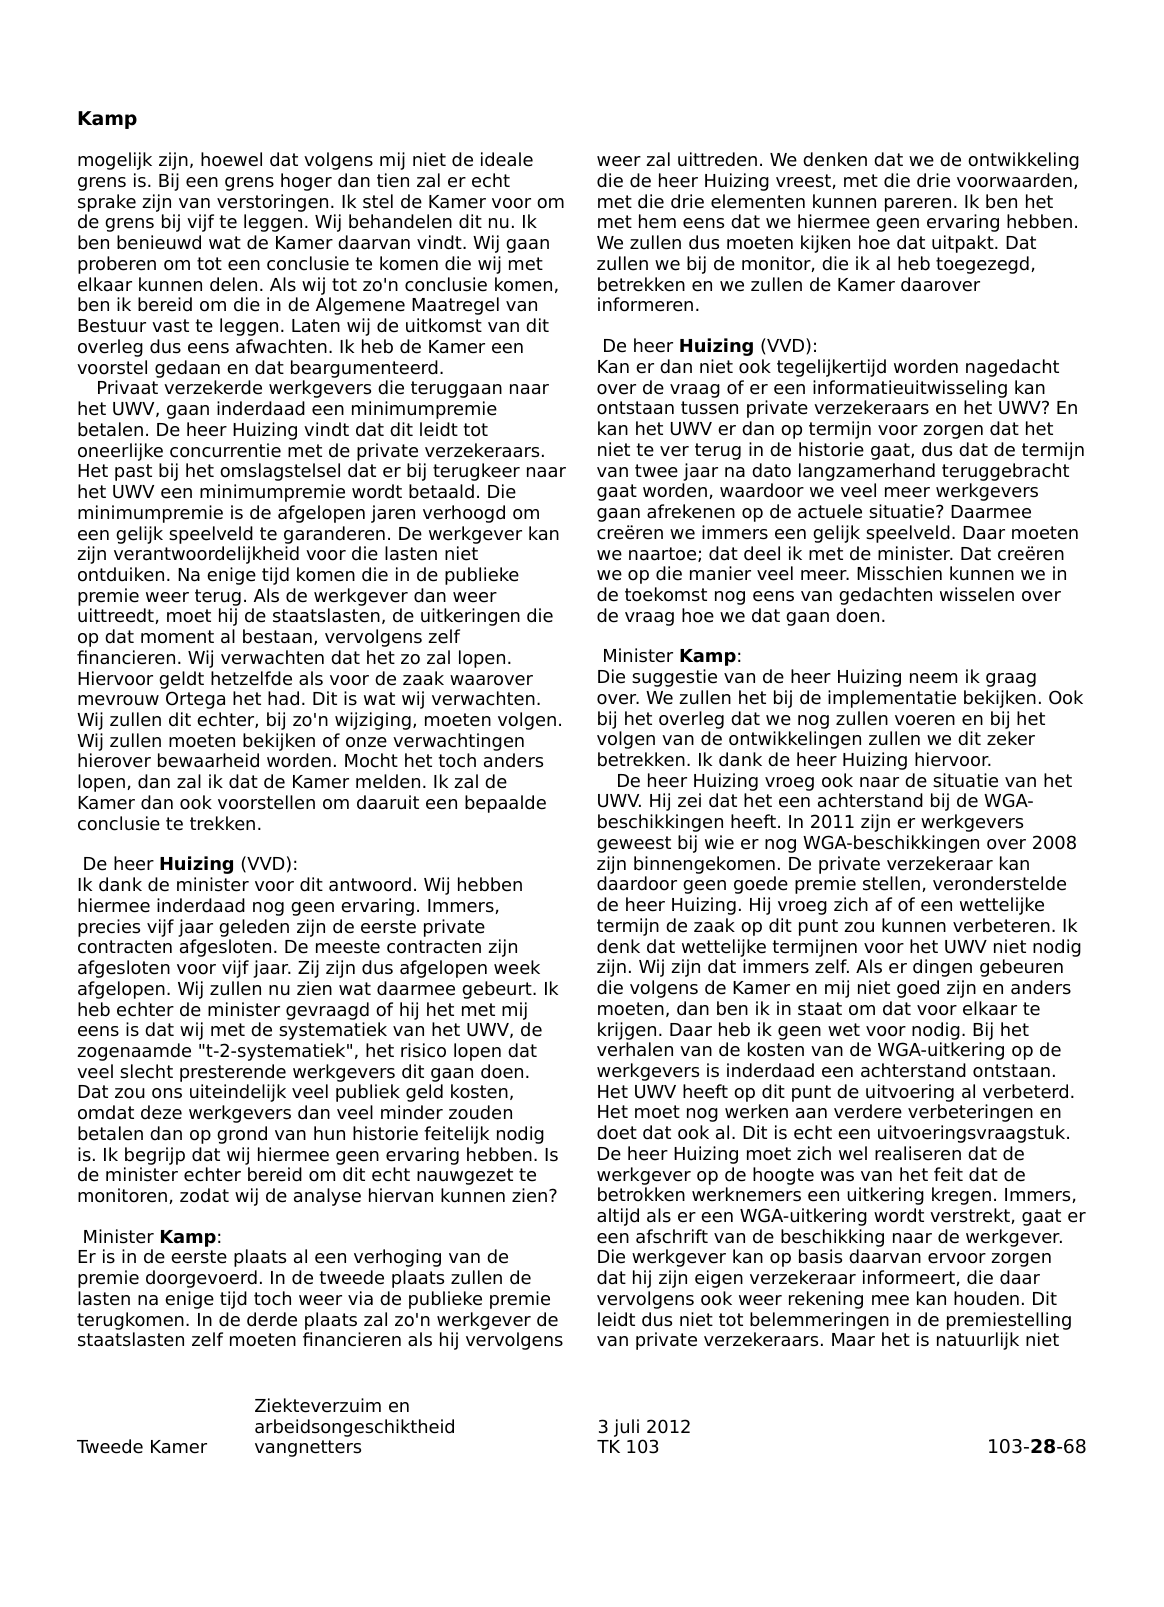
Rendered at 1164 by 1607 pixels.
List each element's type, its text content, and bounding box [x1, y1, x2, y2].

text Die suggestie van de heer Huizing neem ik graag over. We zullen het bij de implementatie bekijken. Ook bij het overleg dat we nog zullen voeren en bij het volgen van de ontwikkelingen zullen we dit zeker betrekken. Ik dank de heer Huizing hiervoor. [596, 667, 1087, 771]
text Ik dank de minister voor dit antwoord. Wij hebben hiermee inderdaad nog geen ervaring. Immers, precies vijf jaar geleden zijn de eerste private contracten afgesloten. De meeste contracten zijn afgesloten voor vijf jaar. Zij zijn dus afgelopen week afgelopen. Wij zullen nu zien wat daarmee gebeurt. Ik heb echter de minister gevraagd of hij het met mij eens is dat wij met de systematiek van het UWV, de zogenaamde "t-2-systematiek", het risico lopen dat veel slecht presterende werkgevers dit gaan doen. Dat zou ons uiteindelijk veel publiek geld kosten, omdat deze werkgevers dan veel minder zouden betalen dan op grond van hun historie feitelijk nodig is. Ik begrijp dat wij hiermee geen ervaring hebben. Is de minister echter bereid om dit echt nauwgezet te monitoren, zodat wij de analyse hiervan kunnen zien? [77, 875, 567, 1207]
text Er is in de eerste plaats al een verhoging van de premie doorgevoerd. In de tweede plaats zullen de lasten na enige tijd toch weer via de publieke premie terugkomen. In de derde plaats zal zo'n werkgever de staatslasten zelf moeten financieren als hij vervolgens [77, 1247, 567, 1351]
text De heer Huizing (VVD): [77, 854, 567, 875]
text Minister Kamp: [596, 646, 1087, 667]
text Privaat verzekerde werkgevers die teruggaan naar het UWV, gaan inderdaad een minimumpremie betalen. De heer Huizing vindt dat dit leidt tot oneerlijke concurrentie met de private verzekeraars. Het past bij het omslagstelsel dat er bij terugkeer naar het UWV een minimumpremie wordt betaald. Die minimumpremie is de afgelopen jaren verhoogd om een gelijk speelveld te garanderen. De werkgever kan zijn verantwoordelijkheid voor die lasten niet ontduiken. Na enige tijd komen die in de publieke premie weer terug. Als de werkgever dan weer uittreedt, moet hij de staatslasten, de uitkeringen die op dat moment al bestaan, vervolgens zelf financieren. Wij verwachten dat het zo zal lopen. Hiervoor geldt hetzelfde als voor de zaak waarover mevrouw Ortega het had. Dit is wat wij verwachten. Wij zullen dit echter, bij zo'n wijziging, moeten volgen. Wij zullen moeten bekijken of onze verwachtingen hierover bewaarheid worden. Mocht het toch anders lopen, dan zal ik dat de Kamer melden. Ik zal de Kamer dan ook voorstellen om daaruit een bepaalde conclusie te trekken. [77, 378, 567, 834]
text Minister Kamp: [77, 1227, 567, 1247]
text mogelijk zijn, hoewel dat volgens mij niet de ideale grens is. Bij een grens hoger dan tien zal er echt sprake zijn van verstoringen. Ik stel de Kamer voor om de grens bij vijf te leggen. Wij behandelen dit nu. Ik ben benieuwd wat de Kamer daarvan vindt. Wij gaan proberen om tot een conclusie te komen die wij met elkaar kunnen delen. Als wij tot zo'n conclusie komen, ben ik bereid om die in de Algemene Maatregel van Bestuur vast te leggen. Laten wij de uitkomst van dit overleg dus eens afwachten. Ik heb de Kamer een voorstel gedaan en dat beargumenteerd. [77, 150, 567, 378]
text weer zal uittreden. We denken dat we de ontwikkeling die de heer Huizing vreest, met die drie voorwaarden, met die drie elementen kunnen pareren. Ik ben het met hem eens dat we hiermee geen ervaring hebben. We zullen dus moeten kijken hoe dat uitpakt. Dat zullen we bij de monitor, die ik al heb toegezegd, betrekken en we zullen de Kamer daarover informeren. [596, 150, 1087, 316]
text Kan er dan niet ook tegelijkertijd worden nagedacht over de vraag of er een informatieuitwisseling kan ontstaan tussen private verzekeraars en het UWV? En kan het UWV er dan op termijn voor zorgen dat het niet te ver terug in de historie gaat, dus dat de termijn van twee jaar na dato langzamerhand teruggebracht gaat worden, waardoor we veel meer werkgevers gaan afrekenen op de actuele situatie? Daarmee creëren we immers een gelijk speelveld. Daar moeten we naartoe; dat deel ik met de minister. Dat creëren we op die manier veel meer. Misschien kunnen we in de toekomst nog eens van gedachten wisselen over de vraag hoe we dat gaan doen. [596, 357, 1087, 626]
text De heer Huizing vroeg ook naar de situatie van het UWV. Hij zei dat het een achterstand bij de WGA-beschikkingen heeft. In 2011 zijn er werkgevers geweest bij wie er nog WGA-beschikkingen over 2008 zijn binnengekomen. De private verzekeraar kan daardoor geen goede premie stellen, veronderstelde de heer Huizing. Hij vroeg zich af of een wettelijke termijn de zaak op dit punt zou kunnen verbeteren. Ik denk dat wettelijke termijnen voor het UWV niet nodig zijn. Wij zijn dat immers zelf. Als er dingen gebeuren die volgens de Kamer en mij niet goed zijn en anders moeten, dan ben ik in staat om dat voor elkaar te krijgen. Daar heb ik geen wet voor nodig. Bij het verhalen van de kosten van de WGA-uitkering op de werkgevers is inderdaad een achterstand ontstaan. Het UWV heeft op dit punt de uitvoering al verbeterd. Het moet nog werken aan verdere verbeteringen en doet dat ook al. Dit is echt een uitvoeringsvraagstuk. De heer Huizing moet zich wel realiseren dat de werkgever op de hoogte was van het feit dat de betrokken werknemers een uitkering kregen. Immers, altijd als er een WGA-uitkering wordt verstrekt, gaat er een afschrift van de beschikking naar de werkgever. Die werkgever kan op basis daarvan ervoor zorgen dat hij zijn eigen verzekeraar informeert, die daar vervolgens ook weer rekening mee kan houden. Dit leidt dus niet tot belemmeringen in de premiestelling van private verzekeraars. Maar het is natuurlijk niet [596, 771, 1087, 1351]
text De heer Huizing (VVD): [596, 336, 1087, 357]
